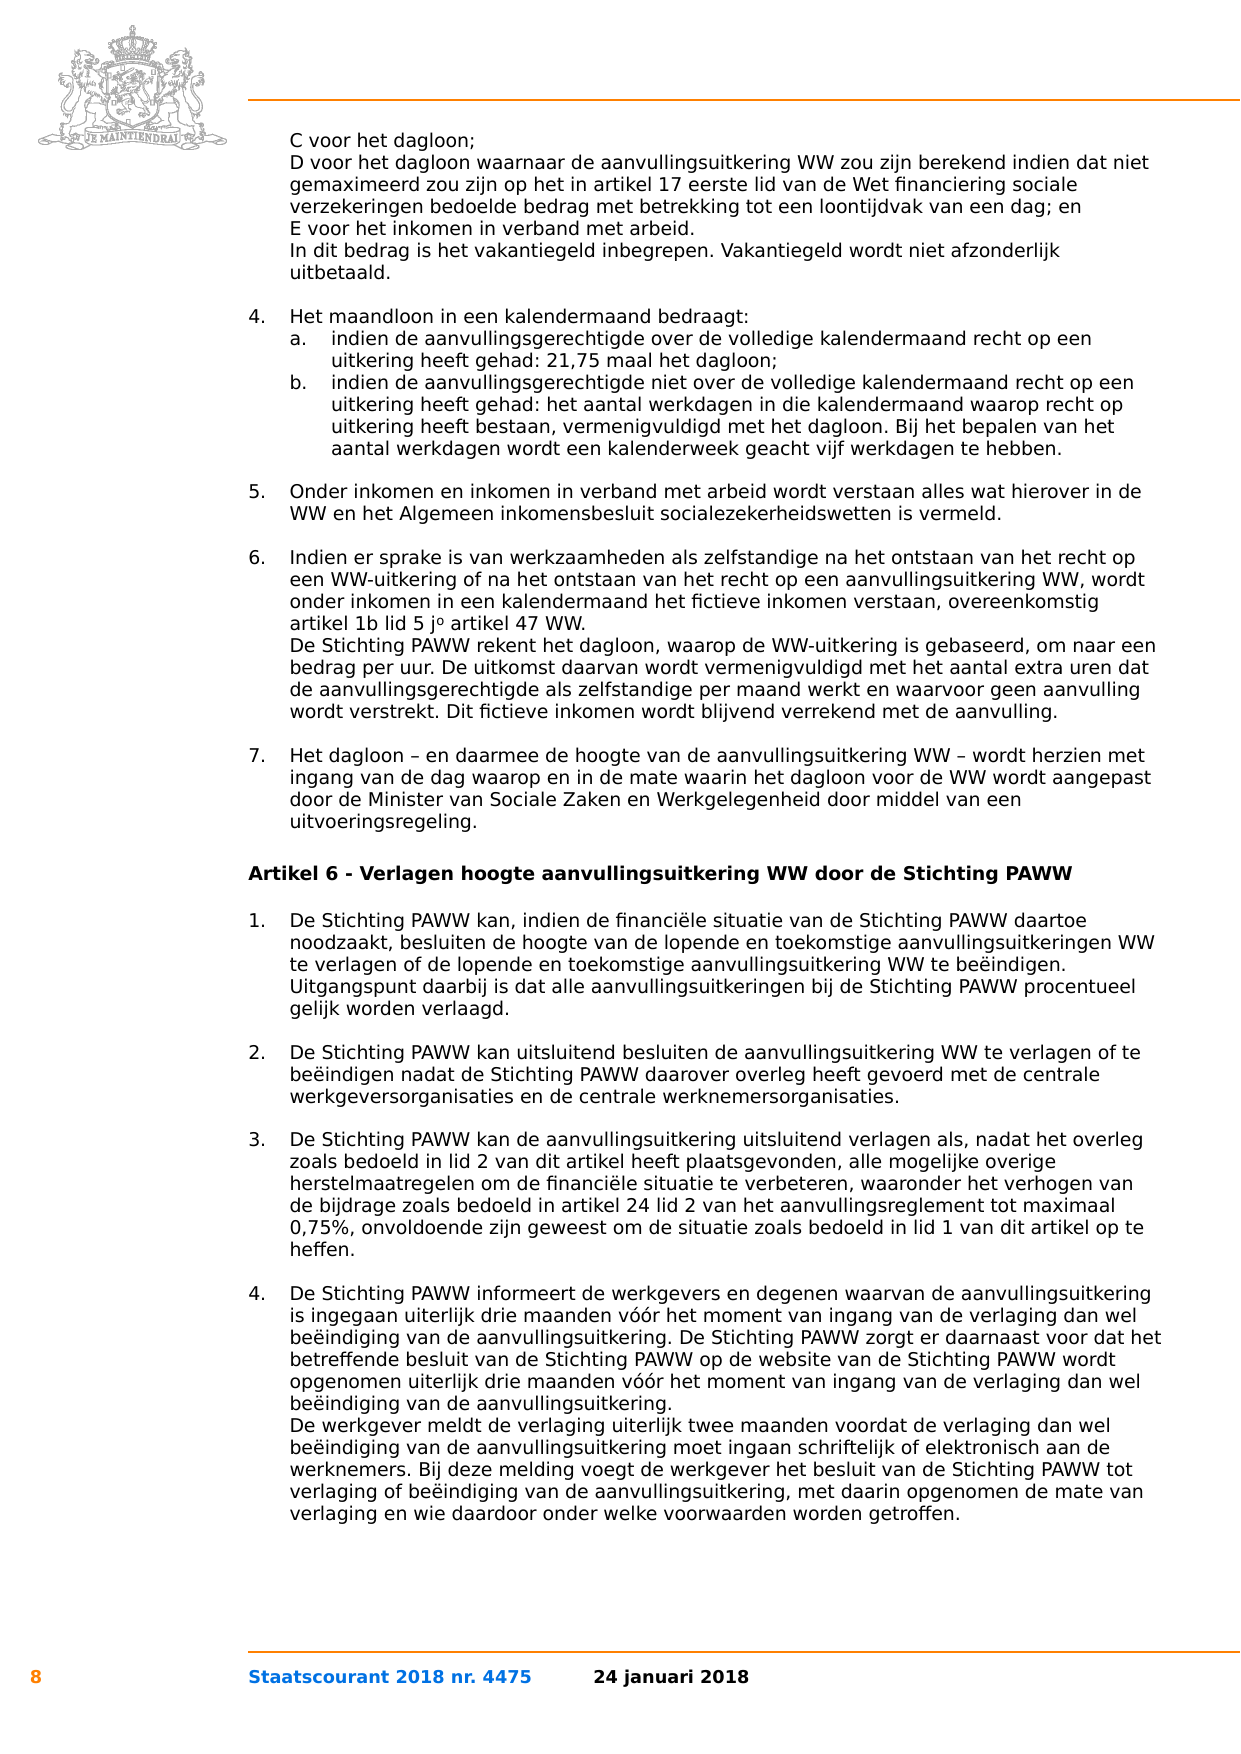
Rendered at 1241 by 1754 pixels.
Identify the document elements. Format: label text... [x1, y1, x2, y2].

text In dit bedrag is het vakantiegeld inbegrepen. Vakantiegeld wordt niet afzonderlijk uitbetaald. [289, 240, 1163, 284]
text 5. Onder inkomen en inkomen in verband met arbeid wordt verstaan alles wat hierover in de WW en het Algemeen inkomensbesluit socialezekerheidswetten is vermeld. [248, 481, 1163, 525]
text C voor het dagloon; [289, 130, 1163, 152]
text E voor het inkomen in verband met arbeid. [289, 218, 1163, 240]
text b. indien de aanvullingsgerechtigde niet over de volledige kalendermaand recht op een uitkering heeft gehad: het aantal werkdagen in die kalendermaand waarop recht op uitkering heeft bestaan, vermenigvuldigd met het dagloon. Bij het bepalen van het aantal werkdagen wordt een kalenderweek geacht vijf werkdagen te hebben. [289, 372, 1163, 459]
text 6. Indien er sprake is van werkzaamheden als zelfstandige na het ontstaan van het recht op een WW-uitkering of na het ontstaan van het recht op een aanvullingsuitkering WW, wordt onder inkomen in een kalendermaand het fictieve inkomen verstaan, overeenkomstig artikel 1b lid 5 jo artikel 47 WW. [248, 547, 1163, 635]
text De Stichting PAWW rekent het dagloon, waarop de WW-uitkering is gebaseerd, om naar een bedrag per uur. De uitkomst daarvan wordt vermenigvuldigd met het aantal extra uren dat de aanvullingsgerechtigde als zelfstandige per maand werkt en waarvoor geen aanvulling wordt verstrekt. Dit fictieve inkomen wordt blijvend verrekend met de aanvulling. [289, 635, 1163, 723]
subtitle Artikel 6 - Verlagen hoogte aanvullingsuitkering WW door de Stichting PAWW [248, 863, 1163, 885]
text 4. De Stichting PAWW informeert de werkgevers en degenen waarvan de aanvullingsuitkering is ingegaan uiterlijk drie maanden vóór het moment van ingang van de verlaging dan wel beëindiging van de aanvullingsuitkering. De Stichting PAWW zorgt er daarnaast voor dat het betreffende besluit van de Stichting PAWW op de website van de Stichting PAWW wordt opgenomen uiterlijk drie maanden vóór het moment van ingang van de verlaging dan wel beëindiging van de aanvullingsuitkering. [248, 1283, 1163, 1415]
text 3. De Stichting PAWW kan de aanvullingsuitkering uitsluitend verlagen als, nadat het overleg zoals bedoeld in lid 2 van dit artikel heeft plaatsgevonden, alle mogelijke overige herstelmaatregelen om de financiële situatie te verbeteren, waaronder het verhogen van de bijdrage zoals bedoeld in artikel 24 lid 2 van het aanvullingsreglement tot maximaal 0,75%, onvoldoende zijn geweest om de situatie zoals bedoeld in lid 1 van dit artikel op te heffen. [248, 1129, 1163, 1261]
text Uitgangspunt daarbij is dat alle aanvullingsuitkeringen bij de Stichting PAWW procentueel gelijk worden verlaagd. [289, 976, 1163, 1020]
text De werkgever meldt de verlaging uiterlijk twee maanden voordat de verlaging dan wel beëindiging van de aanvullingsuitkering moet ingaan schriftelijk of elektronisch aan de werknemers. Bij deze melding voegt de werkgever het besluit van de Stichting PAWW tot verlaging of beëindiging van de aanvullingsuitkering, met daarin opgenomen de mate van verlaging en wie daardoor onder welke voorwaarden worden getroffen. [289, 1415, 1163, 1525]
text 1. De Stichting PAWW kan, indien de financiële situatie van de Stichting PAWW daartoe noodzaakt, besluiten de hoogte van de lopende en toekomstige aanvullingsuitkeringen WW te verlagen of de lopende en toekomstige aanvullingsuitkering WW te beëindigen. [248, 910, 1163, 976]
text a. indien de aanvullingsgerechtigde over de volledige kalendermaand recht op een uitkering heeft gehad: 21,75 maal het dagloon; [289, 328, 1163, 372]
text 4. Het maandloon in een kalendermaand bedraagt: [248, 306, 1163, 328]
picture [38, 25, 227, 150]
text 7. Het dagloon – en daarmee de hoogte van de aanvullingsuitkering WW – wordt herzien met ingang van de dag waarop en in de mate waarin het dagloon voor de WW wordt aangepast door de Minister van Sociale Zaken en Werkgelegenheid door middel van een uitvoeringsregeling. [248, 745, 1163, 833]
text D voor het dagloon waarnaar de aanvullingsuitkering WW zou zijn berekend indien dat niet gemaximeerd zou zijn op het in artikel 17 eerste lid van de Wet financiering sociale verzekeringen bedoelde bedrag met betrekking tot een loontijdvak van een dag; en [289, 152, 1163, 218]
text 2. De Stichting PAWW kan uitsluitend besluiten de aanvullingsuitkering WW te verlagen of te beëindigen nadat de Stichting PAWW daarover overleg heeft gevoerd met de centrale werkgeversorganisaties en de centrale werknemersorganisaties. [248, 1042, 1163, 1107]
